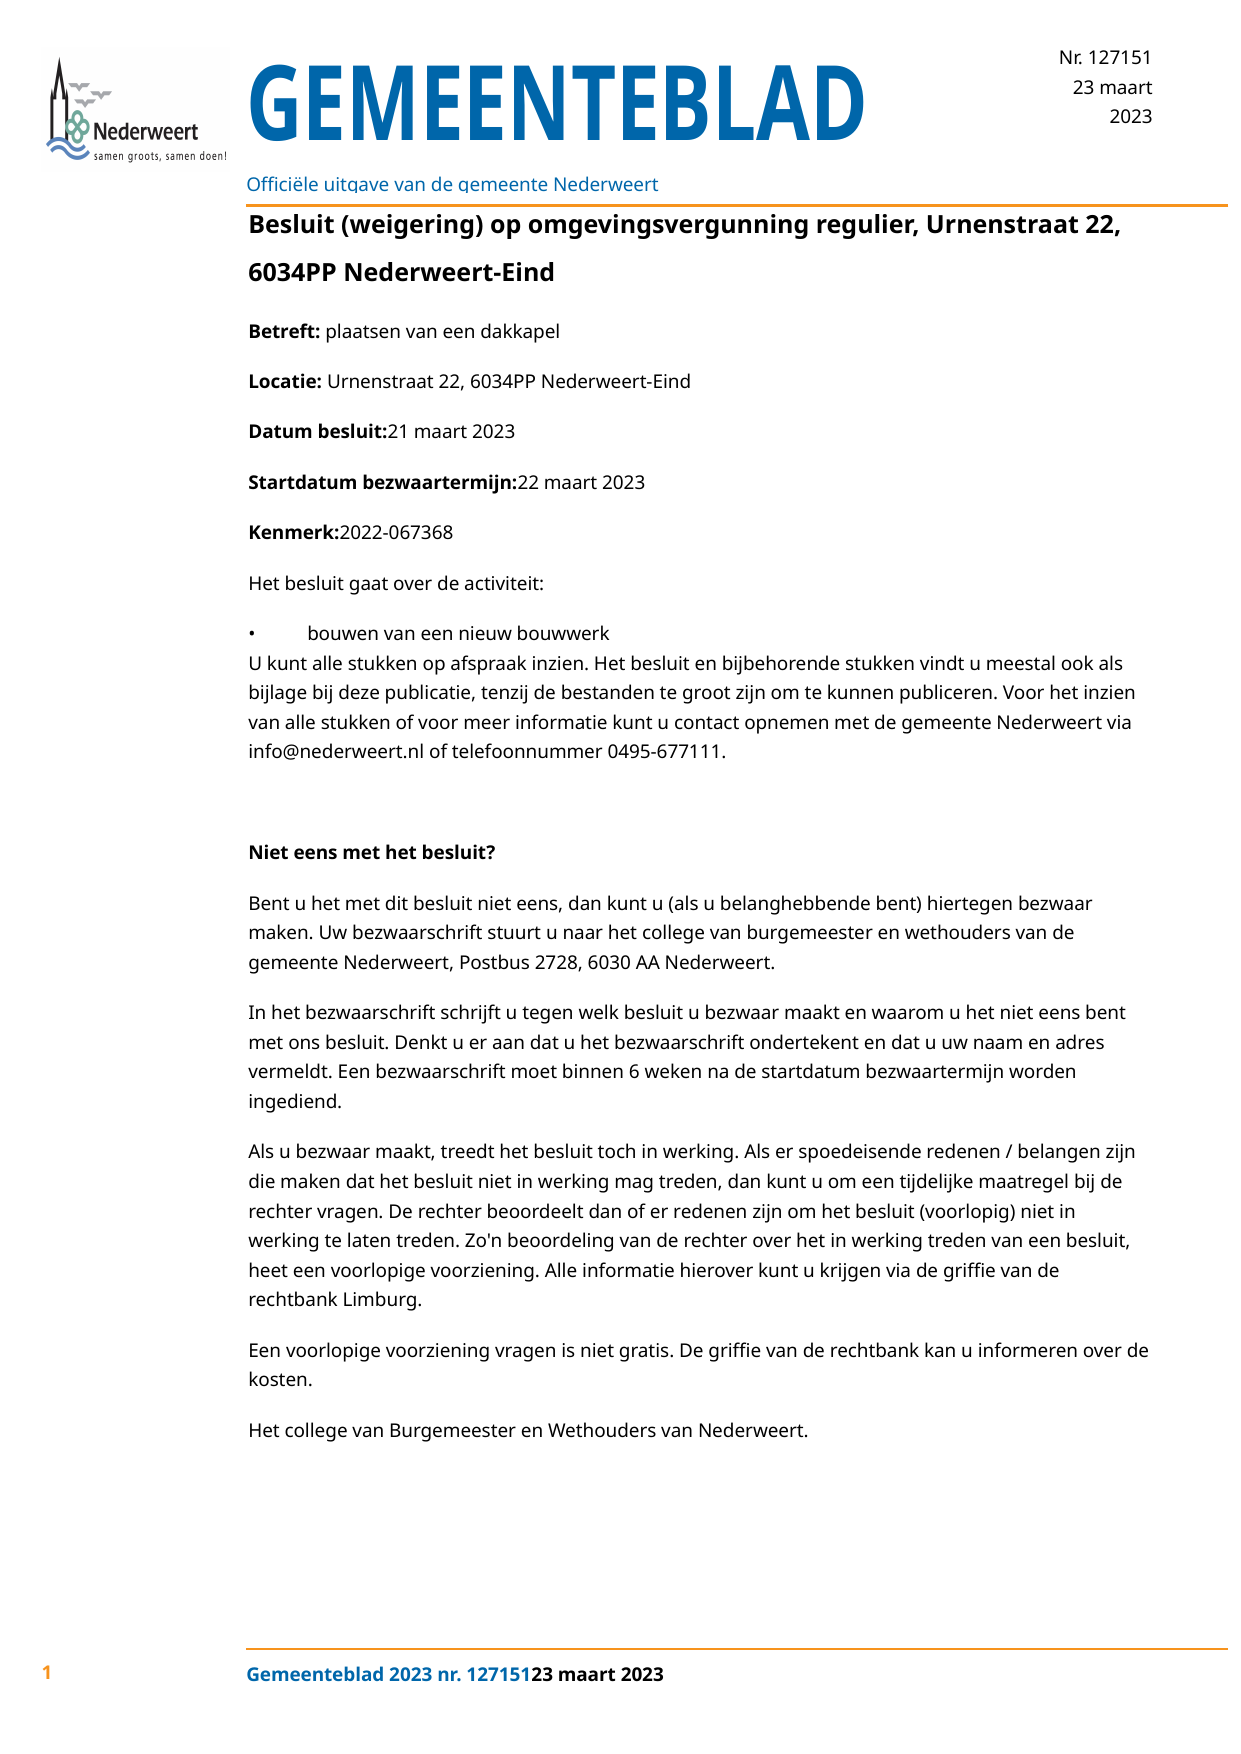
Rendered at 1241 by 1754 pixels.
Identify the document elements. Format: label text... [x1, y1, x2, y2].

text Betreft: plaatsen van een dakkapel [248, 318, 1152, 344]
text In het bezwaarschrift schrijft u tegen welk besluit u bezwaar maakt en waarom u het niet eens bent met ons besluit. Denkt u er aan dat u het bezwaarschrift ondertekent en dat u uw naam en adres vermeldt. Een bezwaarschrift moet binnen 6 weken na de startdatum bezwaartermijn worden ingediend. [248, 999, 1152, 1114]
text Bent u het met dit besluit niet eens, dan kunt u (als u belanghebbende bent) hiertegen bezwaar maken. Uw bezwaarschrift stuurt u naar het college van burgemeester en wethouders van de gemeente Nederweert, Postbus 2728, 6030 AA Nederweert. [248, 890, 1152, 975]
text Besluit (weigering) op omgevingsvergunning regulier, Urnenstraat 22, 6034PP Nederweert-Eind [248, 207, 1152, 288]
picture [41, 47, 231, 172]
text U kunt alle stukken op afspraak inzien. Het besluit en bijbehorende stukken vindt u meestal ook als bijlage bij deze publicatie, tenzij de bestanden te groot zijn om te kunnen publiceren. Voor het inzien van alle stukken of voor meer informatie kunt u contact opnemen met de gemeente Nederweert via info@nederweert.nl of telefoonnummer 0495-677111. [248, 650, 1152, 764]
text Niet eens met het besluit? [248, 839, 1152, 865]
text Het besluit gaat over de activiteit: [248, 570, 1152, 596]
text Het college van Burgemeester en Wethouders van Nederweert. [248, 1417, 1152, 1443]
list bouwen van een nieuw bouwwerk [248, 620, 1152, 646]
text Een voorlopige voorziening vragen is niet gratis. De griffie van de rechtbank kan u informeren over de kosten. [248, 1337, 1152, 1392]
text Locatie: Urnenstraat 22, 6034PP Nederweert-Eind [248, 368, 1152, 394]
text Startdatum bezwaartermijn:22 maart 2023 [248, 469, 1152, 495]
text Als u bezwaar maakt, treedt het besluit toch in werking. Als er spoedeisende redenen / belangen zijn die maken dat het besluit niet in werking mag treden, dan kunt u om een tijdelijke maatregel bij de rechter vragen. De rechter beoordeelt dan of er redenen zijn om het besluit (voorlopig) niet in werking te laten treden. Zo'n beoordeling van de rechter over het in werking treden van een besluit, heet een voorlopige voorziening. Alle informatie hierover kunt u krijgen via de griffie van de rechtbank Limburg. [248, 1139, 1152, 1312]
text Datum besluit:21 maart 2023 [248, 419, 1152, 444]
text Kenmerk:2022-067368 [248, 519, 1152, 545]
